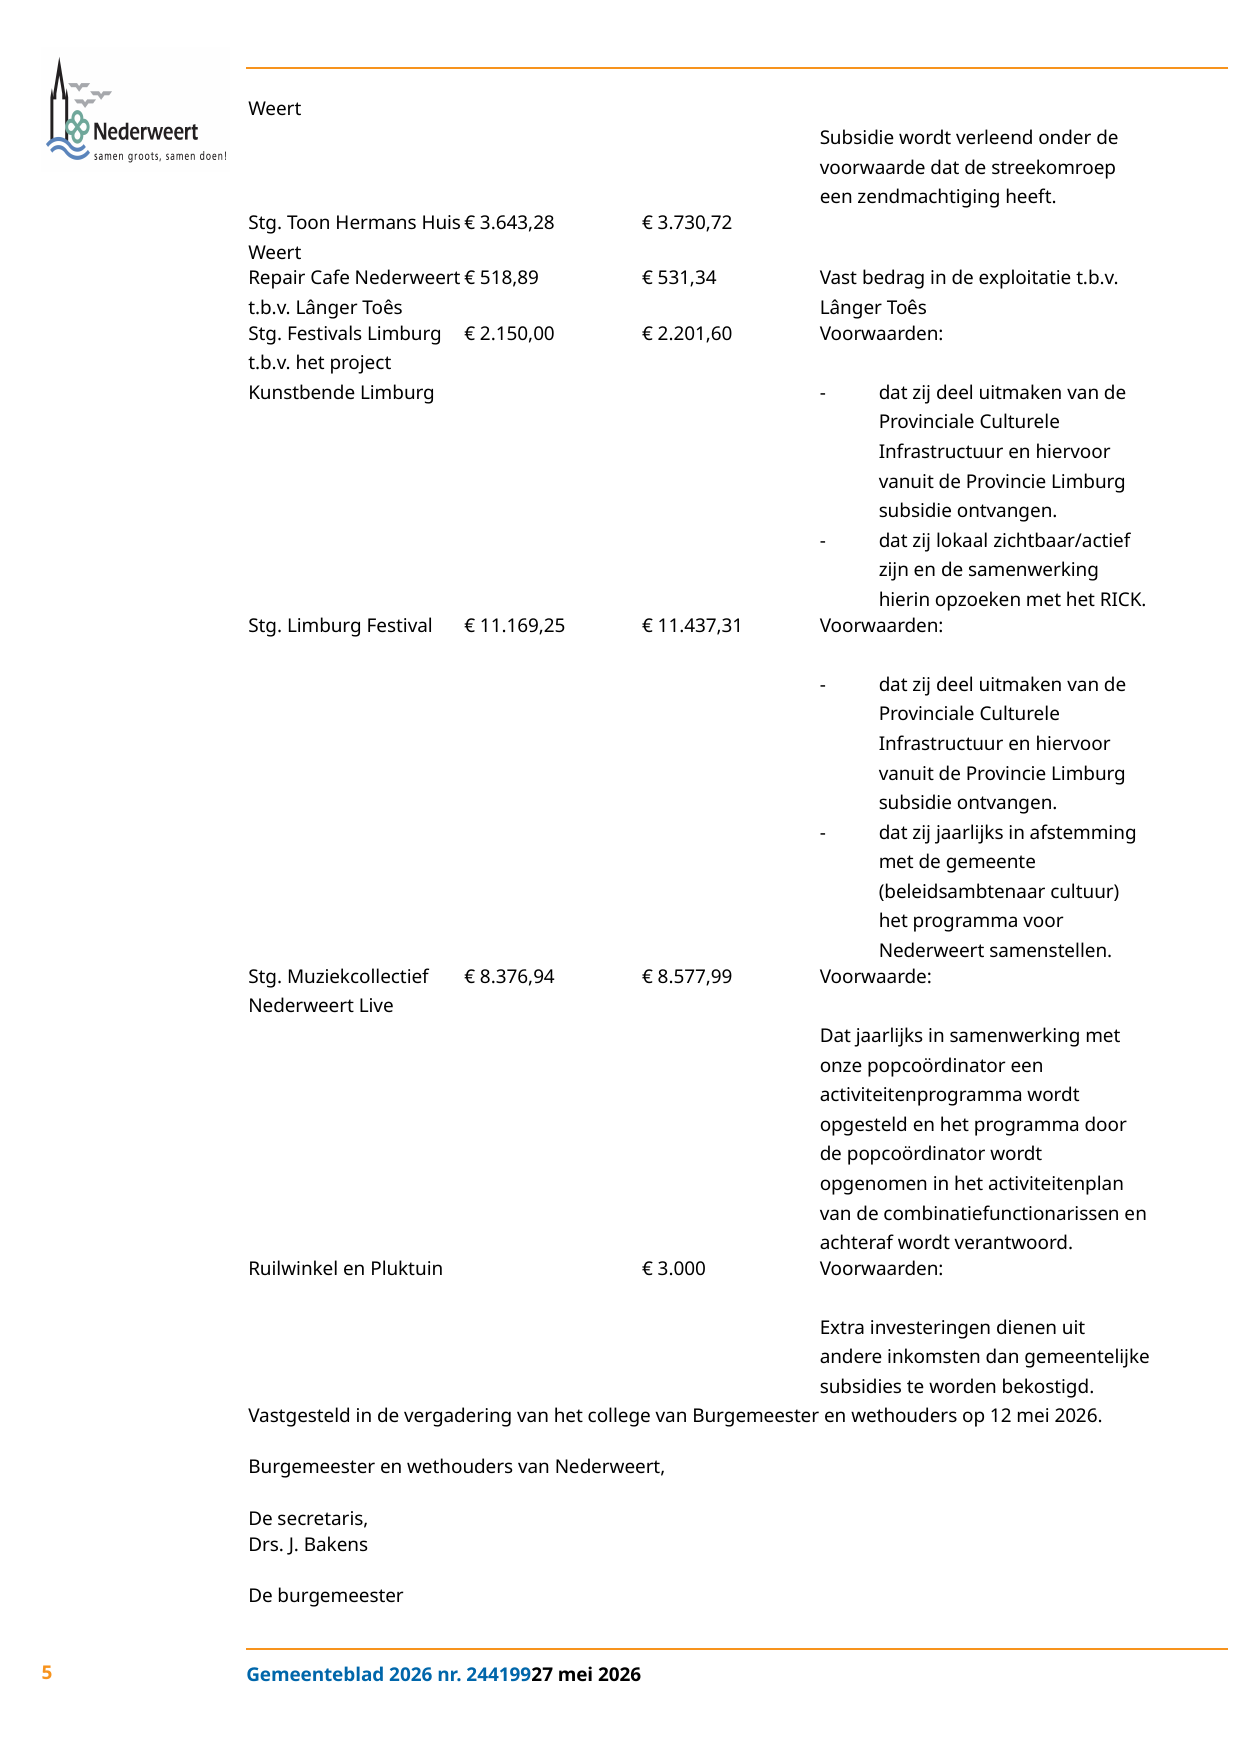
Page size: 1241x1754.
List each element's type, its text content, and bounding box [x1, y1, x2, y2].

table_cell [464, 1255, 642, 1399]
table_cell € 8.376,94 [464, 963, 642, 1255]
table_cell Stg. Muziekcollectief Nederweert Live [248, 963, 464, 1255]
table_cell € 3.730,72 [642, 209, 819, 264]
text Vastgesteld in de vergadering van het college van Burgemeester en wethouders op 12 mei 2026. [248, 1402, 1152, 1428]
table_cell [820, 209, 1152, 264]
table_cell € 3.643,28 [464, 209, 642, 264]
text Burgemeester en wethouders van Nederweert, [248, 1454, 1152, 1479]
table_cell € 3.000 [642, 1255, 819, 1399]
table_cell € 8.577,99 [642, 963, 819, 1255]
table_cell Stg. Limburg Festival [248, 612, 464, 963]
table_cell [642, 95, 819, 209]
table_cell Voorwaarden: dat zij deel uitmaken van de Provinciale Culturele Infrastructuur en hiervoor vanuit de Provincie Limburg subsidie ontvangen. dat zij lokaal zichtbaar/actief zijn en de samenwerking hierin opzoeken met het RICK. [820, 320, 1152, 612]
table_cell € 518,89 [464, 265, 642, 320]
table_cell Stg. Toon Hermans Huis Weert [248, 209, 464, 264]
table_cell € 2.201,60 [642, 320, 819, 612]
table_cell Voorwaarden: dat zij deel uitmaken van de Provinciale Culturele Infrastructuur en hiervoor vanuit de Provincie Limburg subsidie ontvangen. dat zij jaarlijks in afstemming met de gemeente (beleidsambtenaar cultuur) het programma voor Nederweert samenstellen. [820, 612, 1152, 963]
table_cell [464, 95, 642, 209]
text Drs. J. Bakens [248, 1531, 1152, 1557]
table_cell Vast bedrag in de exploitatie t.b.v. Lânger Toês [820, 265, 1152, 320]
table_cell Voorwaarde: Dat jaarlijks in samenwerking met onze popcoördinator een activiteitenprogramma wordt opgesteld en het programma door de popcoördinator wordt opgenomen in het activiteitenplan van de combinatiefunctionarissen en achteraf wordt verantwoord. [820, 963, 1152, 1255]
table_cell Ruilwinkel en Pluktuin [248, 1255, 464, 1399]
table_cell € 11.169,25 [464, 612, 642, 963]
table_cell Voorwaarden: Extra investeringen dienen uit andere inkomsten dan gemeentelijke subsidies te worden bekostigd. [820, 1255, 1152, 1399]
table_cell € 2.150,00 [464, 320, 642, 612]
table_cell € 11.437,31 [642, 612, 819, 963]
table_cell € 531,34 [642, 265, 819, 320]
table_cell Repair Cafe Nederweert t.b.v. Lânger Toês [248, 265, 464, 320]
table_cell Weert [248, 95, 464, 209]
picture [41, 47, 231, 172]
text De burgemeester [248, 1582, 1152, 1608]
table_cell Subsidie wordt verleend onder de voorwaarde dat de streekomroep een zendmachtiging heeft. [820, 95, 1152, 209]
table_cell Stg. Festivals Limburg t.b.v. het project Kunstbende Limburg [248, 320, 464, 612]
text De secretaris, [248, 1505, 1152, 1531]
